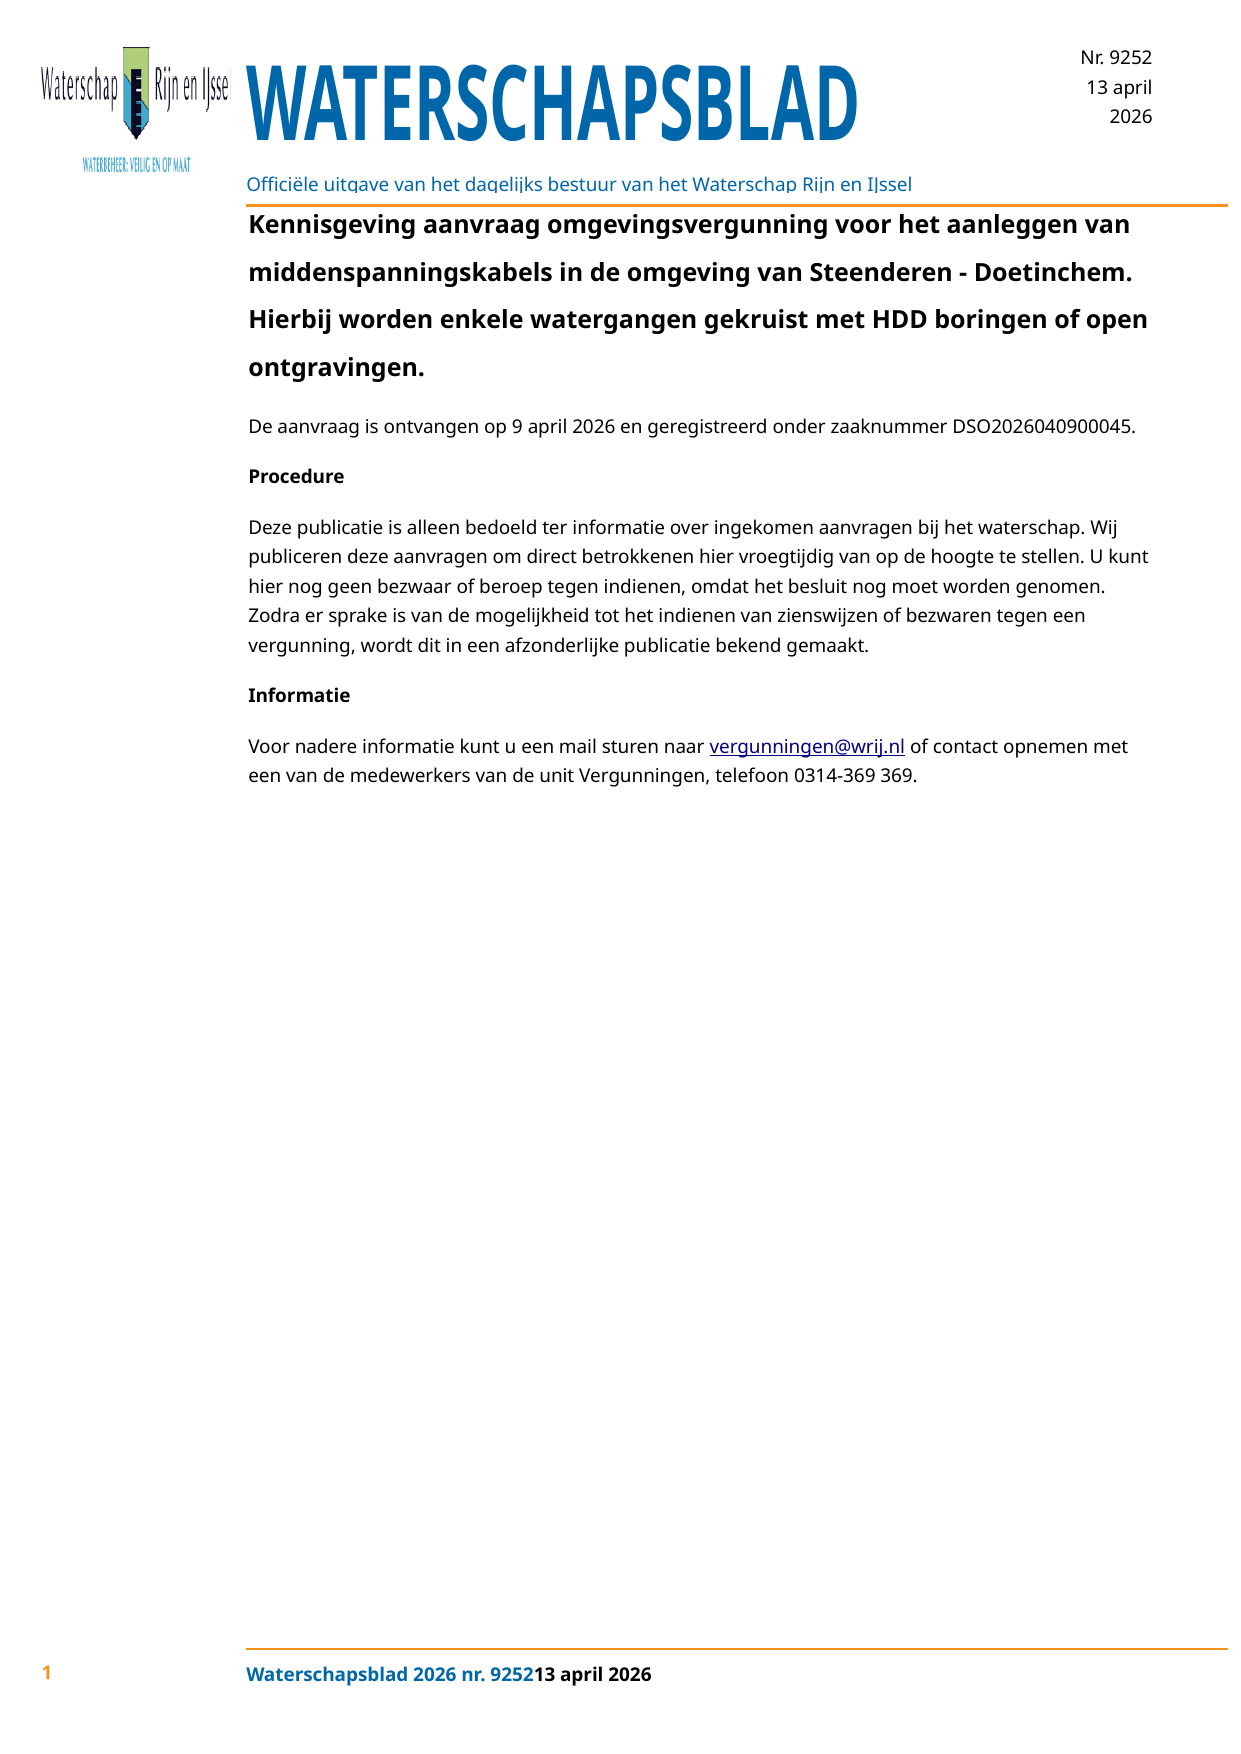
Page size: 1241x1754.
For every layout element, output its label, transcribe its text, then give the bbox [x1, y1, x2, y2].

text Voor nadere informatie kunt u een mail sturen naar vergunningen@wrij.nl of contact opnemen met een van de medewerkers van de unit Vergunningen, telefoon 0314-369 369. [248, 733, 1152, 788]
text Informatie [248, 683, 1152, 708]
text Kennisgeving aanvraag omgevingsvergunning voor het aanleggen van middenspanningskabels in de omgeving van Steenderen - Doetinchem. Hierbij worden enkele watergangen gekruist met HDD boringen of open ontgravingen. [248, 207, 1152, 384]
text De aanvraag is ontvangen op 9 april 2026 en geregistreerd onder zaaknummer DSO2026040900045. [248, 413, 1152, 439]
picture [41, 47, 231, 172]
text Deze publicatie is alleen bedoeld ter informatie over ingekomen aanvragen bij het waterschap. Wij publiceren deze aanvragen om direct betrokkenen hier vroegtijdig van op de hoogte te stellen. U kunt hier nog geen bezwaar of beroep tegen indienen, omdat het besluit nog moet worden genomen. Zodra er sprake is van de mogelijkheid tot het indienen van zienswijzen of bezwaren tegen een vergunning, wordt dit in een afzonderlijke publicatie bekend gemaakt. [248, 514, 1152, 658]
text Procedure [248, 463, 1152, 489]
